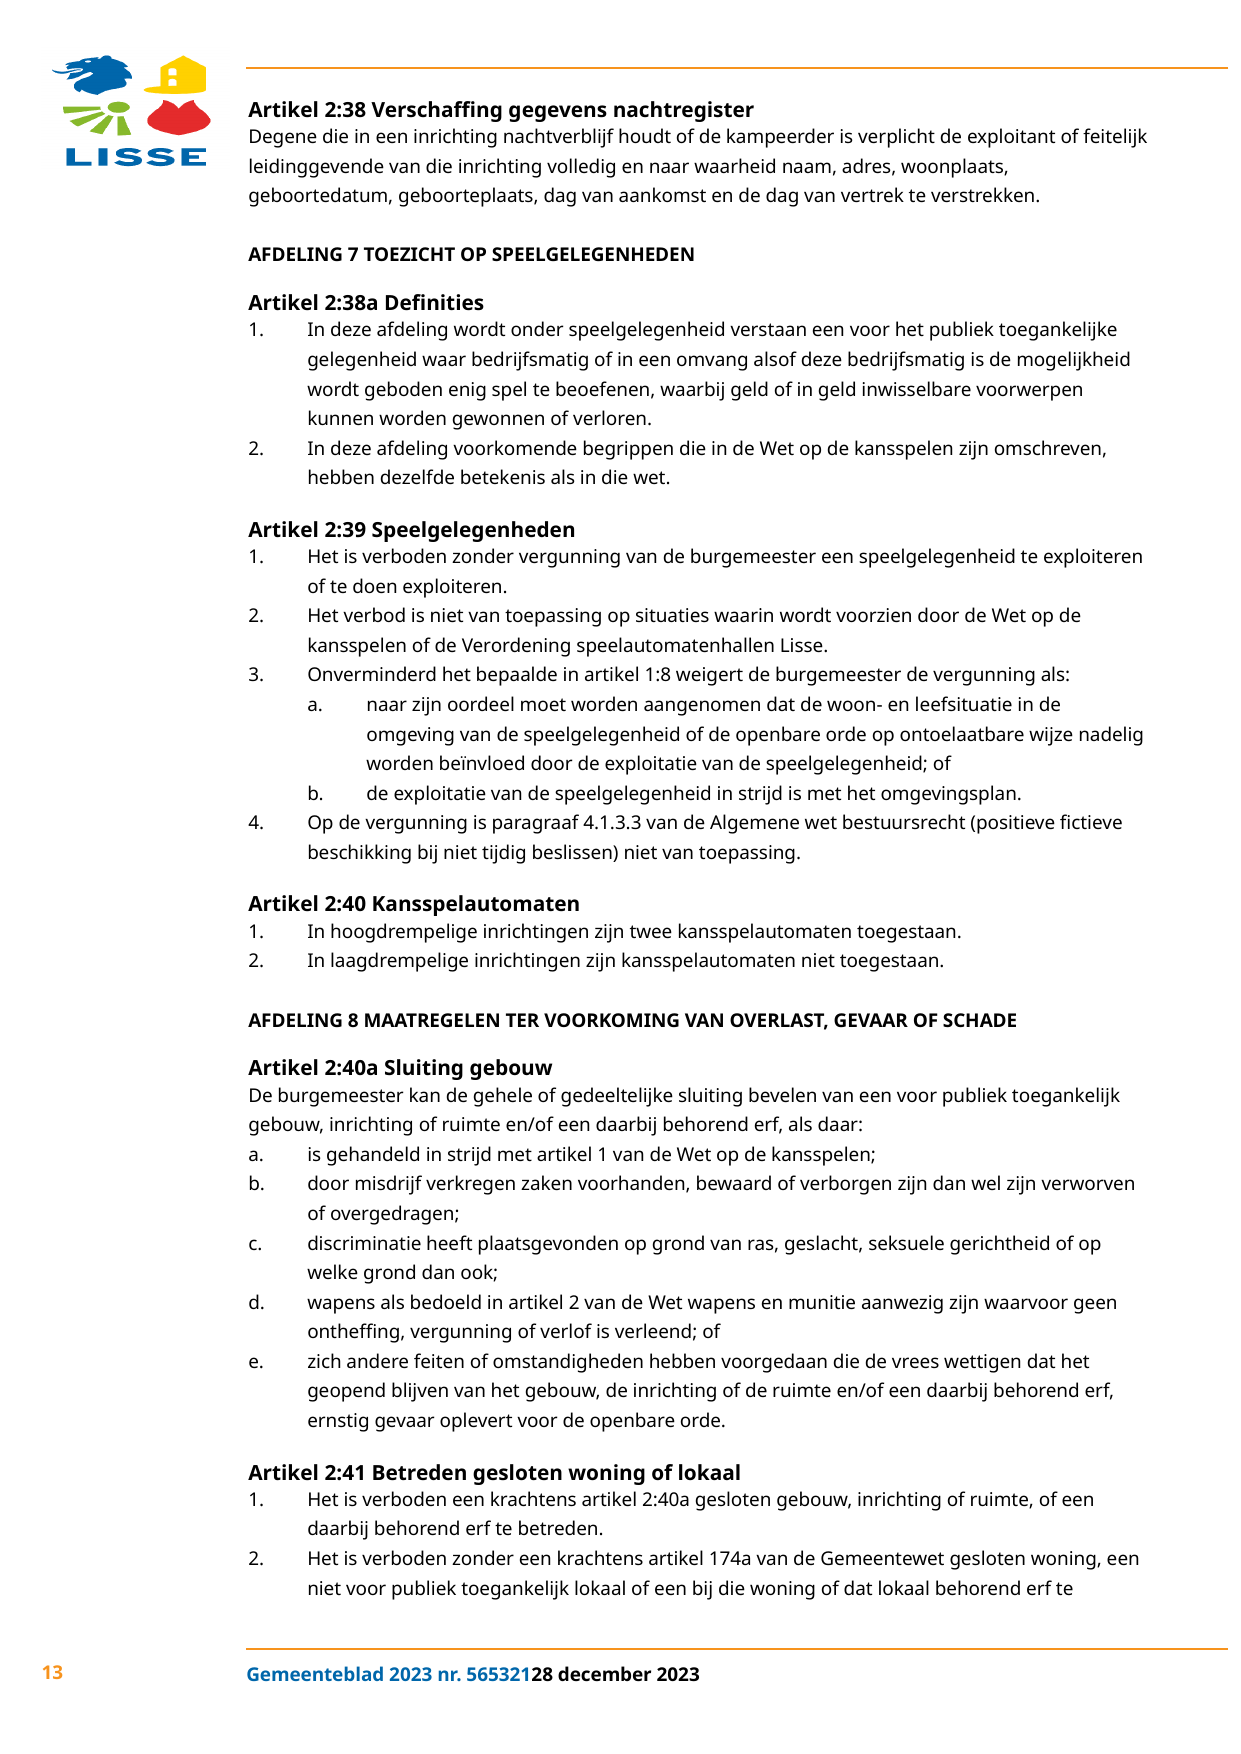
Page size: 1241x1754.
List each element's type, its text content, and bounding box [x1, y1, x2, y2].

list Onverminderd het bepaalde in artikel 1:8 weigert de burgemeester de vergunning als: [248, 662, 1152, 687]
list discriminatie heeft plaatsgevonden op grond van ras, geslacht, seksuele gerichtheid of op welke grond dan ook; [248, 1230, 1152, 1285]
list In deze afdeling wordt onder speelgelegenheid verstaan een voor het publiek toegankelijke gelegenheid waar bedrijfsmatig of in een omvang alsof deze bedrijfsmatig is de mogelijkheid wordt geboden enig spel te beoefenen, waarbij geld of in geld inwisselbare voorwerpen kunnen worden gewonnen of verloren. [248, 317, 1152, 431]
list Het is verboden zonder vergunning van de burgemeester een speelgelegenheid te exploiteren of te doen exploiteren. [248, 543, 1152, 599]
list door misdrijf verkregen zaken voorhanden, bewaard of verborgen zijn dan wel zijn verworven of overgedragen; [248, 1171, 1152, 1226]
text AFDELING 8 MAATREGELEN TER VOORKOMING VAN OVERLAST, GEVAAR OF SCHADE [248, 1007, 1152, 1032]
text De burgemeester kan de gehele of gedeeltelijke sluiting bevelen van een voor publiek toegankelijk gebouw, inrichting of ruimte en/of een daarbij behorend erf, als daar: [248, 1082, 1152, 1137]
list Op de vergunning is paragraaf 4.1.3.3 van de Algemene wet bestuursrecht (positieve fictieve beschikking bij niet tijdig beslissen) niet van toepassing. [248, 809, 1152, 865]
text Artikel 2:38a Definities [248, 288, 1152, 317]
list Het is verboden een krachtens artikel 2:40a gesloten gebouw, inrichting of ruimte, of een daarbij behorend erf te betreden. [248, 1486, 1152, 1541]
list Het is verboden zonder een krachtens artikel 174a van de Gemeentewet gesloten woning, een niet voor publiek toegankelijk lokaal of een bij die woning of dat lokaal behorend erf te [248, 1545, 1152, 1601]
text Artikel 2:38 Verschaffing gegevens nachtregister [248, 95, 1152, 123]
list Het verbod is niet van toepassing op situaties waarin wordt voorzien door de Wet op de kansspelen of de Verordening speelautomatenhallen Lisse. [248, 602, 1152, 658]
text Artikel 2:40a Sluiting gebouw [248, 1053, 1152, 1082]
text Artikel 2:39 Speelgelegenheden [248, 515, 1152, 543]
text AFDELING 7 TOEZICHT OP SPEELGELEGENHEDEN [248, 242, 1152, 267]
list In deze afdeling voorkomende begrippen die in de Wet op de kansspelen zijn omschreven, hebben dezelfde betekenis als in die wet. [248, 435, 1152, 490]
list de exploitatie van de speelgelegenheid in strijd is met het omgevingsplan. [307, 780, 1152, 806]
list In hoogdrempelige inrichtingen zijn twee kansspelautomaten toegestaan. [248, 918, 1152, 944]
text Degene die in een inrichting nachtverblijf houdt of de kampeerder is verplicht de exploitant of feitelijk leidinggevende van die inrichting volledig en naar waarheid naam, adres, woonplaats, geboortedatum, geboorteplaats, dag van aankomst en de dag van vertrek te verstrekken. [248, 123, 1152, 208]
text Artikel 2:40 Kansspelautomaten [248, 889, 1152, 918]
list is gehandeld in strijd met artikel 1 van de Wet op de kansspelen; [248, 1141, 1152, 1167]
picture [41, 47, 231, 172]
list naar zijn oordeel moet worden aangenomen dat de woon- en leefsituatie in de omgeving van de speelgelegenheid of de openbare orde op ontoelaatbare wijze nadelig worden beïnvloed door de exploitatie van de speelgelegenheid; of [307, 691, 1152, 776]
list zich andere feiten of omstandigheden hebben voorgedaan die de vrees wettigen dat het geopend blijven van het gebouw, de inrichting of de ruimte en/of een daarbij behorend erf, ernstig gevaar oplevert voor de openbare orde. [248, 1348, 1152, 1433]
text Artikel 2:41 Betreden gesloten woning of lokaal [248, 1458, 1152, 1486]
list wapens als bedoeld in artikel 2 van de Wet wapens en munitie aanwezig zijn waarvoor geen ontheffing, vergunning of verlof is verleend; of [248, 1289, 1152, 1344]
list In laagdrempelige inrichtingen zijn kansspelautomaten niet toegestaan. [248, 948, 1152, 973]
